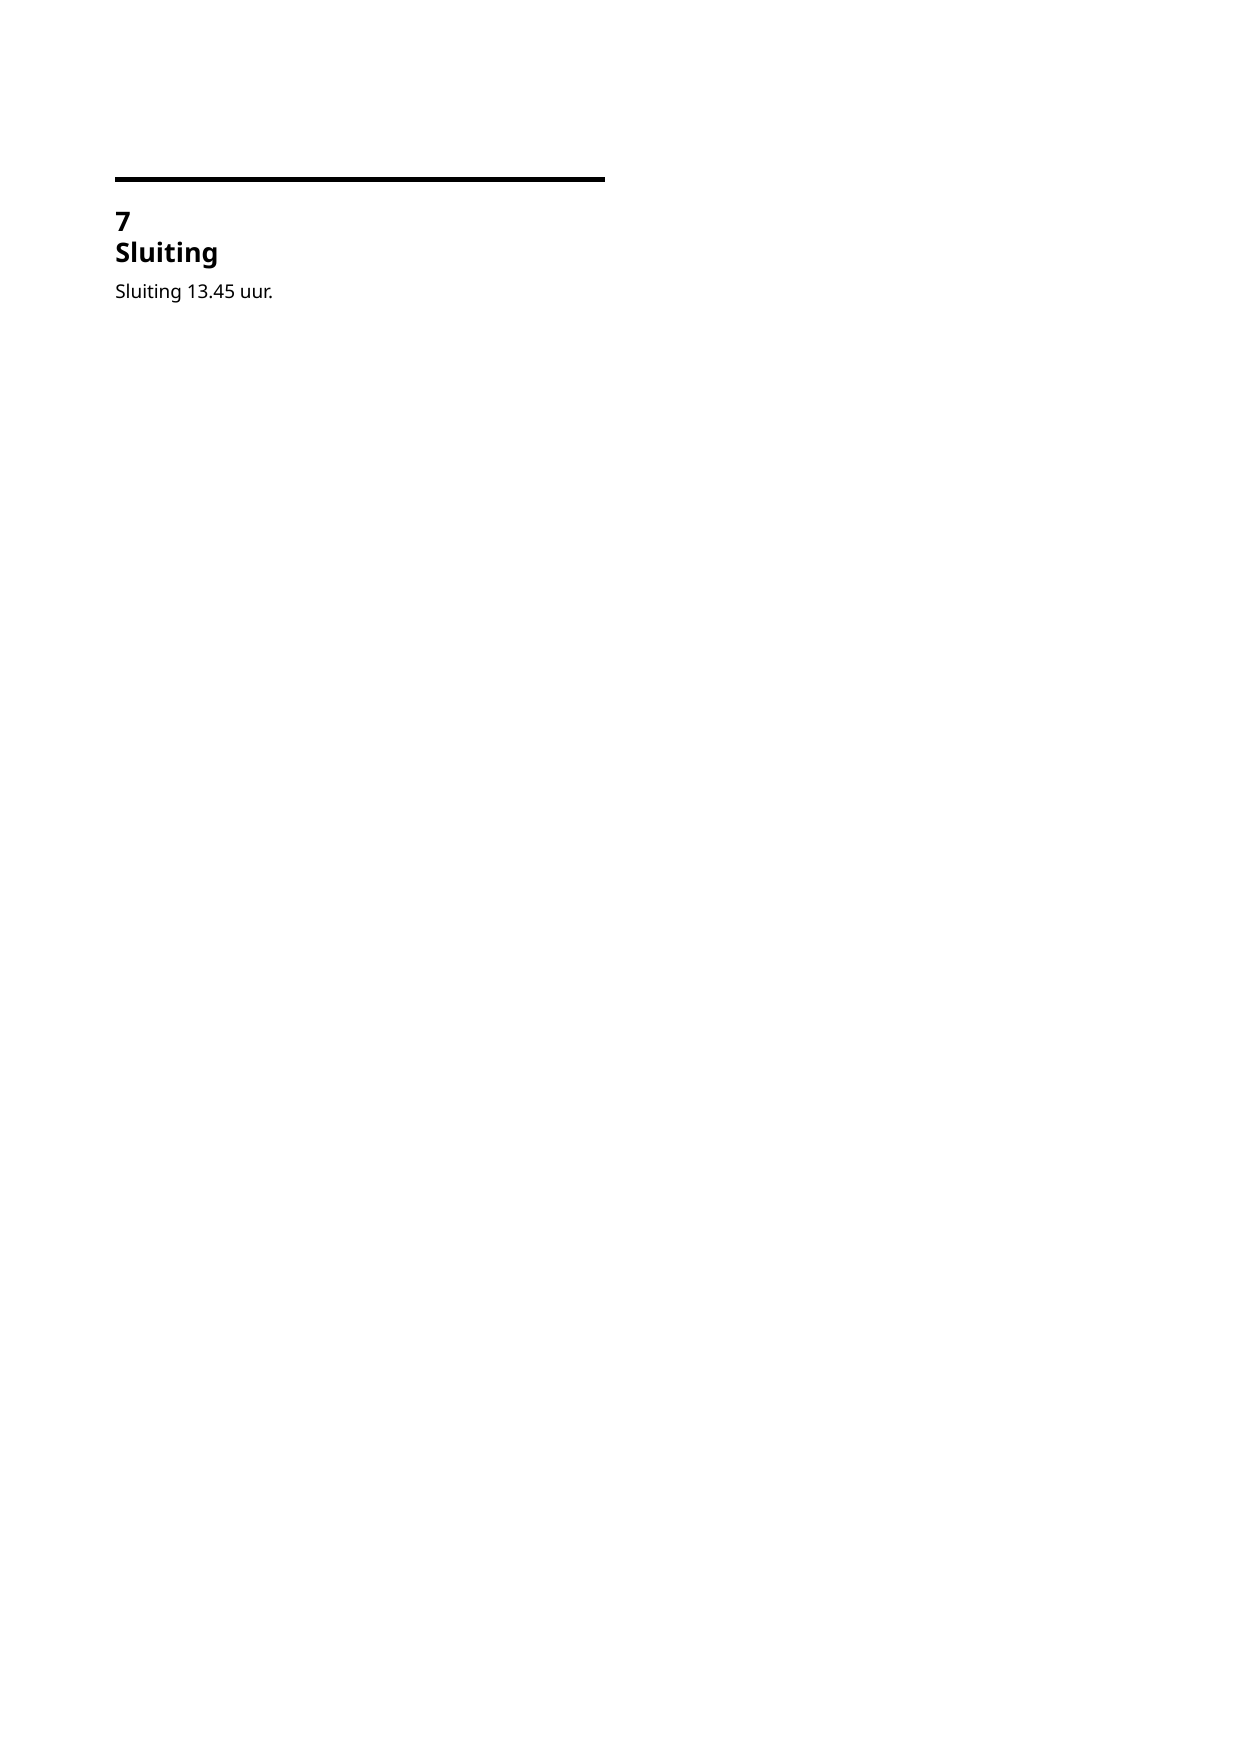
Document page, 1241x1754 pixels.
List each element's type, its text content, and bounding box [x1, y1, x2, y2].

text Sluiting 13.45 uur. [115, 283, 605, 302]
text Sluiting [115, 239, 605, 283]
text 7 [115, 203, 605, 239]
